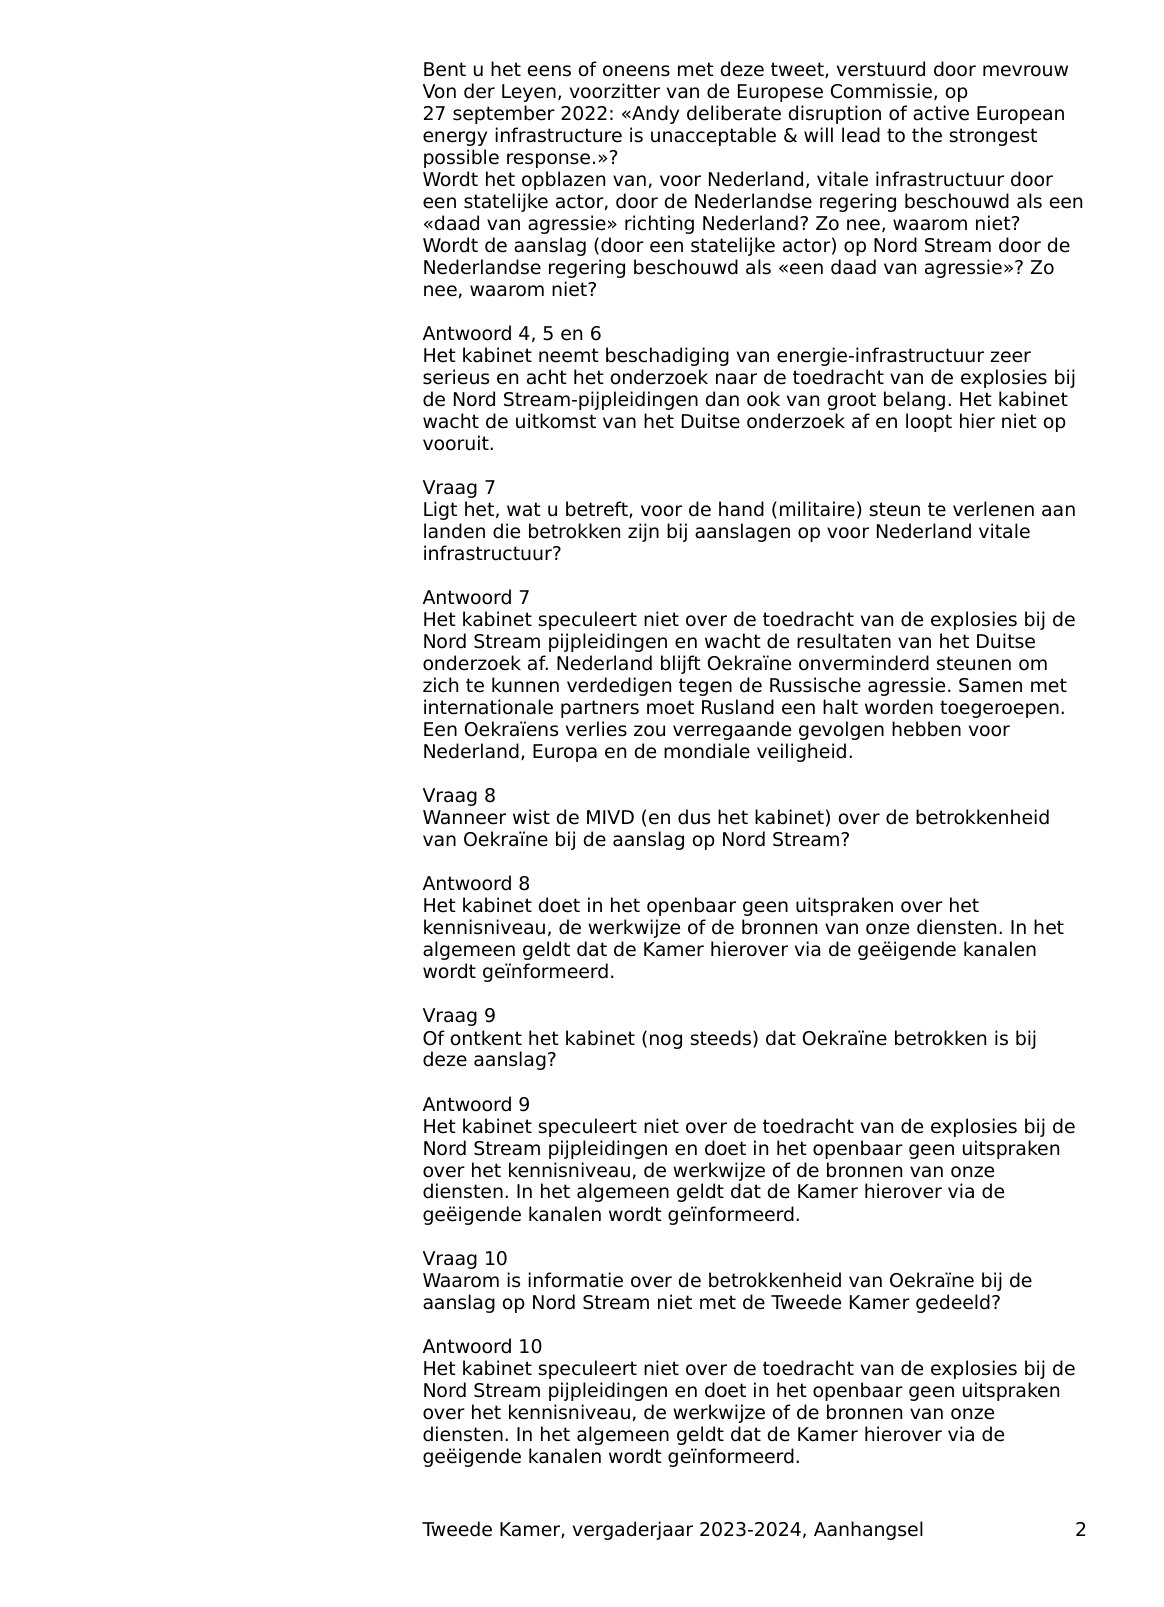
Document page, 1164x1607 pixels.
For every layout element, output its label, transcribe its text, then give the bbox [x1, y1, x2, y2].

text Vraag 8 [422, 785, 1087, 807]
text Het kabinet speculeert niet over de toedracht van de explosies bij de Nord Stream pijpleidingen en wacht de resultaten van het Duitse onderzoek af. Nederland blijft Oekraïne onverminderd steunen om zich te kunnen verdedigen tegen de Russische agressie. Samen met internationale partners moet Rusland een halt worden toegeroepen. Een Oekraïens verlies zou verregaande gevolgen hebben voor Nederland, Europa en de mondiale veiligheid. [422, 609, 1087, 763]
text Vraag 7 [422, 477, 1087, 499]
text Ligt het, wat u betreft, voor de hand (militaire) steun te verlenen aan landen die betrokken zijn bij aanslagen op voor Nederland vitale infrastructuur? [422, 499, 1087, 565]
text Antwoord 10 [422, 1336, 1087, 1358]
text Of ontkent het kabinet (nog steeds) dat Oekraïne betrokken is bij deze aanslag? [422, 1027, 1087, 1071]
text Bent u het eens of oneens met deze tweet, verstuurd door mevrouw Von der Leyen, voorzitter van de Europese Commissie, op 27 september 2022: «Andy deliberate disruption of active European energy infrastructure is unacceptable & will lead to the strongest possible response.»? [422, 59, 1087, 169]
text Antwoord 8 [422, 873, 1087, 895]
text Het kabinet speculeert niet over de toedracht van de explosies bij de Nord Stream pijpleidingen en doet in het openbaar geen uitspraken over het kennisniveau, de werkwijze of de bronnen van onze diensten. In het algemeen geldt dat de Kamer hierover via de geëigende kanalen wordt geïnformeerd. [422, 1116, 1087, 1225]
text Antwoord 7 [422, 587, 1087, 609]
text Waarom is informatie over de betrokkenheid van Oekraïne bij de aanslag op Nord Stream niet met de Tweede Kamer gedeeld? [422, 1269, 1087, 1313]
text Vraag 10 [422, 1248, 1087, 1269]
text Wordt het opblazen van, voor Nederland, vitale infrastructuur door een statelijke actor, door de Nederlandse regering beschouwd als een «daad van agressie» richting Nederland? Zo nee, waarom niet? [422, 169, 1087, 235]
text Het kabinet neemt beschadiging van energie-infrastructuur zeer serieus en acht het onderzoek naar de toedracht van de explosies bij de Nord Stream-pijpleidingen dan ook van groot belang. Het kabinet wacht de uitkomst van het Duitse onderzoek af en loopt hier niet op vooruit. [422, 345, 1087, 455]
text Het kabinet speculeert niet over de toedracht van de explosies bij de Nord Stream pijpleidingen en doet in het openbaar geen uitspraken over het kennisniveau, de werkwijze of de bronnen van onze diensten. In het algemeen geldt dat de Kamer hierover via de geëigende kanalen wordt geïnformeerd. [422, 1358, 1087, 1468]
text Het kabinet doet in het openbaar geen uitspraken over het kennisniveau, de werkwijze of de bronnen van onze diensten. In het algemeen geldt dat de Kamer hierover via de geëigende kanalen wordt geïnformeerd. [422, 895, 1087, 983]
text Antwoord 9 [422, 1093, 1087, 1116]
text Wordt de aanslag (door een statelijke actor) op Nord Stream door de Nederlandse regering beschouwd als «een daad van agressie»? Zo nee, waarom niet? [422, 235, 1087, 301]
text Vraag 9 [422, 1005, 1087, 1027]
text Wanneer wist de MIVD (en dus het kabinet) over de betrokkenheid van Oekraïne bij de aanslag op Nord Stream? [422, 807, 1087, 851]
text Antwoord 4, 5 en 6 [422, 323, 1087, 345]
